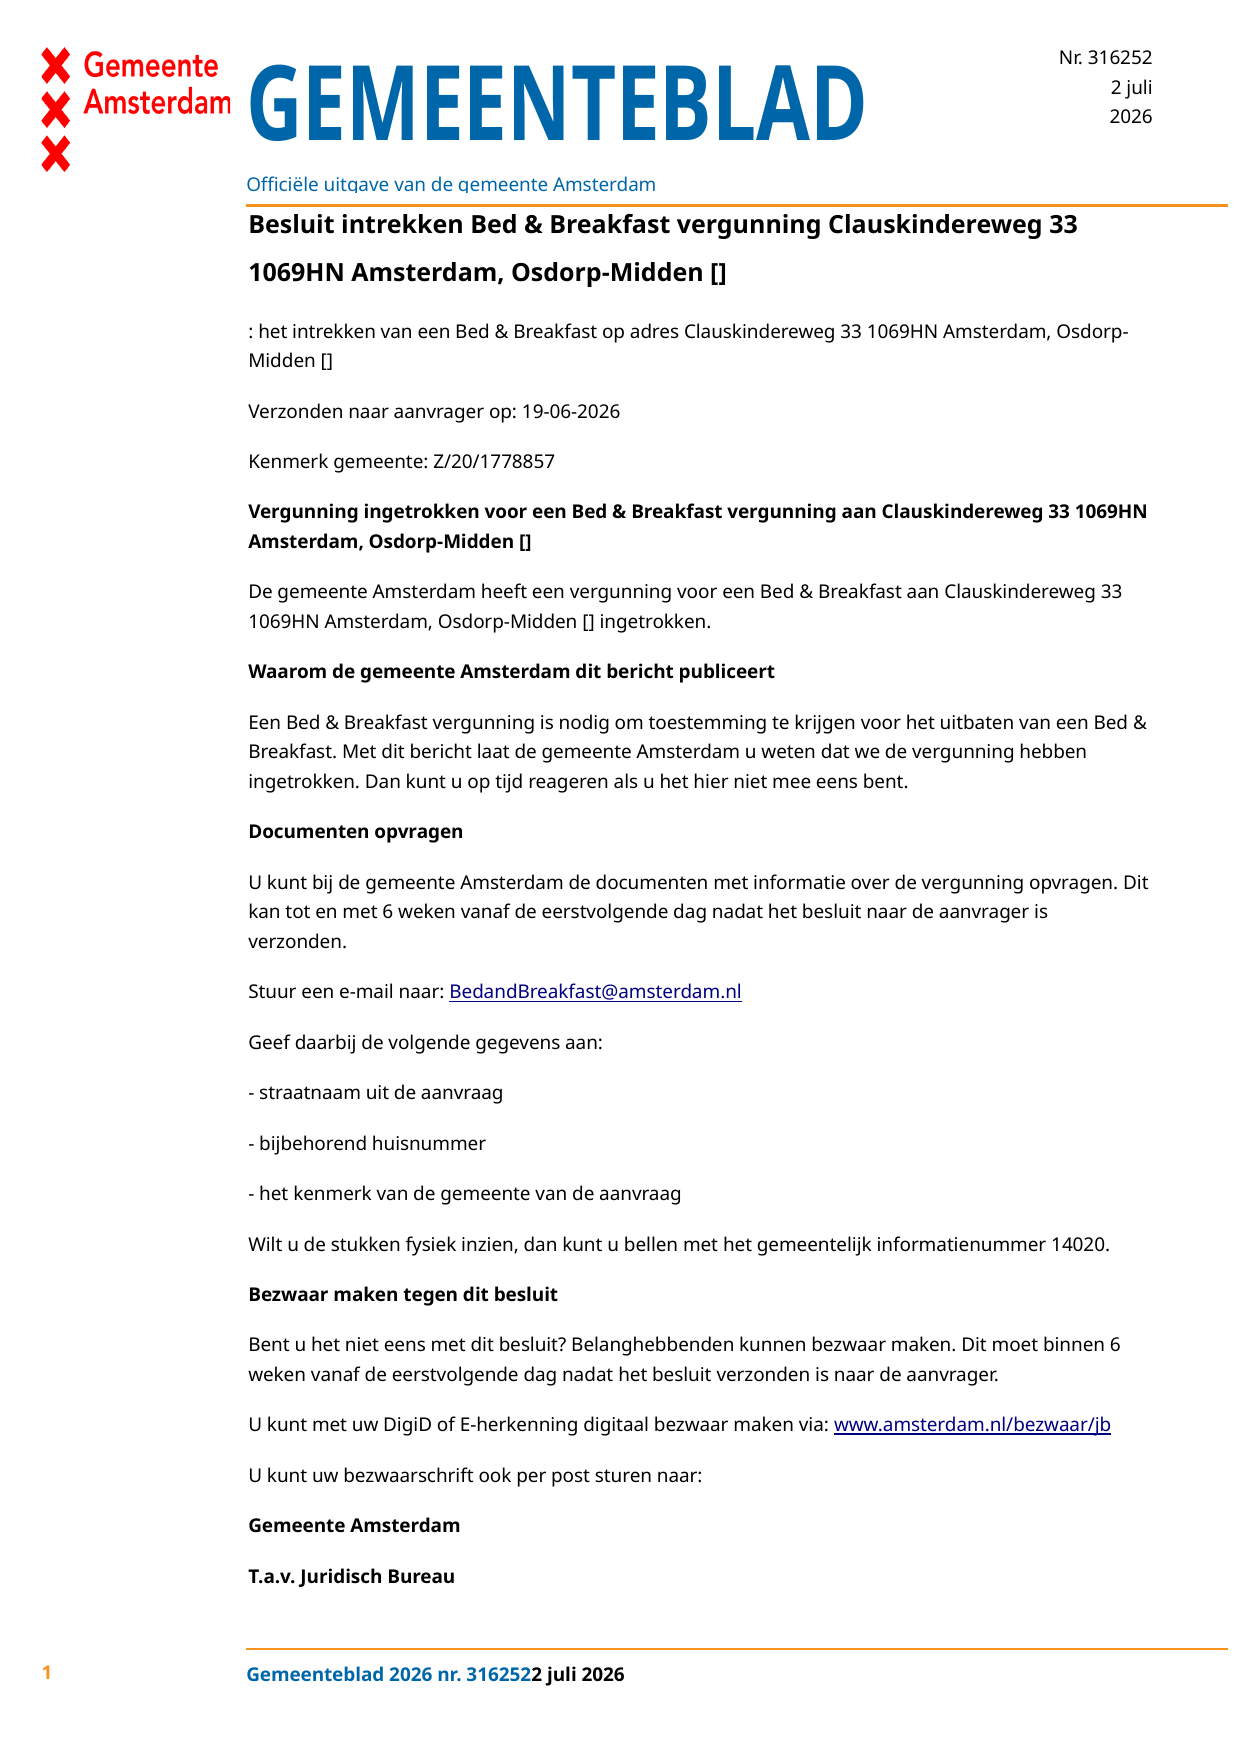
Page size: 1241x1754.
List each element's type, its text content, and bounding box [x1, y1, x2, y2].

text U kunt met uw DigiD of E-herkenning digitaal bezwaar maken via: www.amsterdam.nl/bezwaar/jb [248, 1412, 1152, 1437]
text Stuur een e-mail naar: BedandBreakfast@amsterdam.nl [248, 979, 1152, 1004]
text : het intrekken van een Bed & Breakfast op adres Clauskindereweg 33 1069HN Amsterdam, Osdorp-Midden [] [248, 318, 1152, 373]
text Waarom de gemeente Amsterdam dit bericht publiceert [248, 659, 1152, 684]
picture [41, 47, 231, 172]
text - bijbehorend huisnummer [248, 1130, 1152, 1156]
text Besluit intrekken Bed & Breakfast vergunning Clauskindereweg 33 1069HN Amsterdam, Osdorp-Midden [] [248, 207, 1152, 288]
text - straatnaam uit de aanvraag [248, 1079, 1152, 1105]
text Bent u het niet eens met dit besluit? Belanghebbenden kunnen bezwaar maken. Dit moet binnen 6 weken vanaf de eerstvolgende dag nadat het besluit verzonden is naar de aanvrager. [248, 1332, 1152, 1387]
text De gemeente Amsterdam heeft een vergunning voor een Bed & Breakfast aan Clauskindereweg 33 1069HN Amsterdam, Osdorp-Midden [] ingetrokken. [248, 579, 1152, 634]
text Verzonden naar aanvrager op: 19-06-2026 [248, 398, 1152, 424]
text Vergunning ingetrokken voor een Bed & Breakfast vergunning aan Clauskindereweg 33 1069HN Amsterdam, Osdorp-Midden [] [248, 499, 1152, 554]
text Geef daarbij de volgende gegevens aan: [248, 1029, 1152, 1055]
text Gemeente Amsterdam [248, 1512, 1152, 1538]
text - het kenmerk van de gemeente van de aanvraag [248, 1180, 1152, 1206]
text U kunt bij de gemeente Amsterdam de documenten met informatie over de vergunning opvragen. Dit kan tot en met 6 weken vanaf de eerstvolgende dag nadat het besluit naar de aanvrager is verzonden. [248, 869, 1152, 954]
text Bezwaar maken tegen dit besluit [248, 1281, 1152, 1307]
text Documenten opvragen [248, 819, 1152, 844]
text U kunt uw bezwaarschrift ook per post sturen naar: [248, 1462, 1152, 1488]
text Wilt u de stukken fysiek inzien, dan kunt u bellen met het gemeentelijk informatienummer 14020. [248, 1231, 1152, 1257]
text Kenmerk gemeente: Z/20/1778857 [248, 448, 1152, 474]
text Een Bed & Breakfast vergunning is nodig om toestemming te krijgen voor het uitbaten van een Bed & Breakfast. Met dit bericht laat de gemeente Amsterdam u weten dat we de vergunning hebben ingetrokken. Dan kunt u op tijd reageren als u het hier niet mee eens bent. [248, 709, 1152, 794]
text T.a.v. Juridisch Bureau [248, 1563, 1152, 1589]
